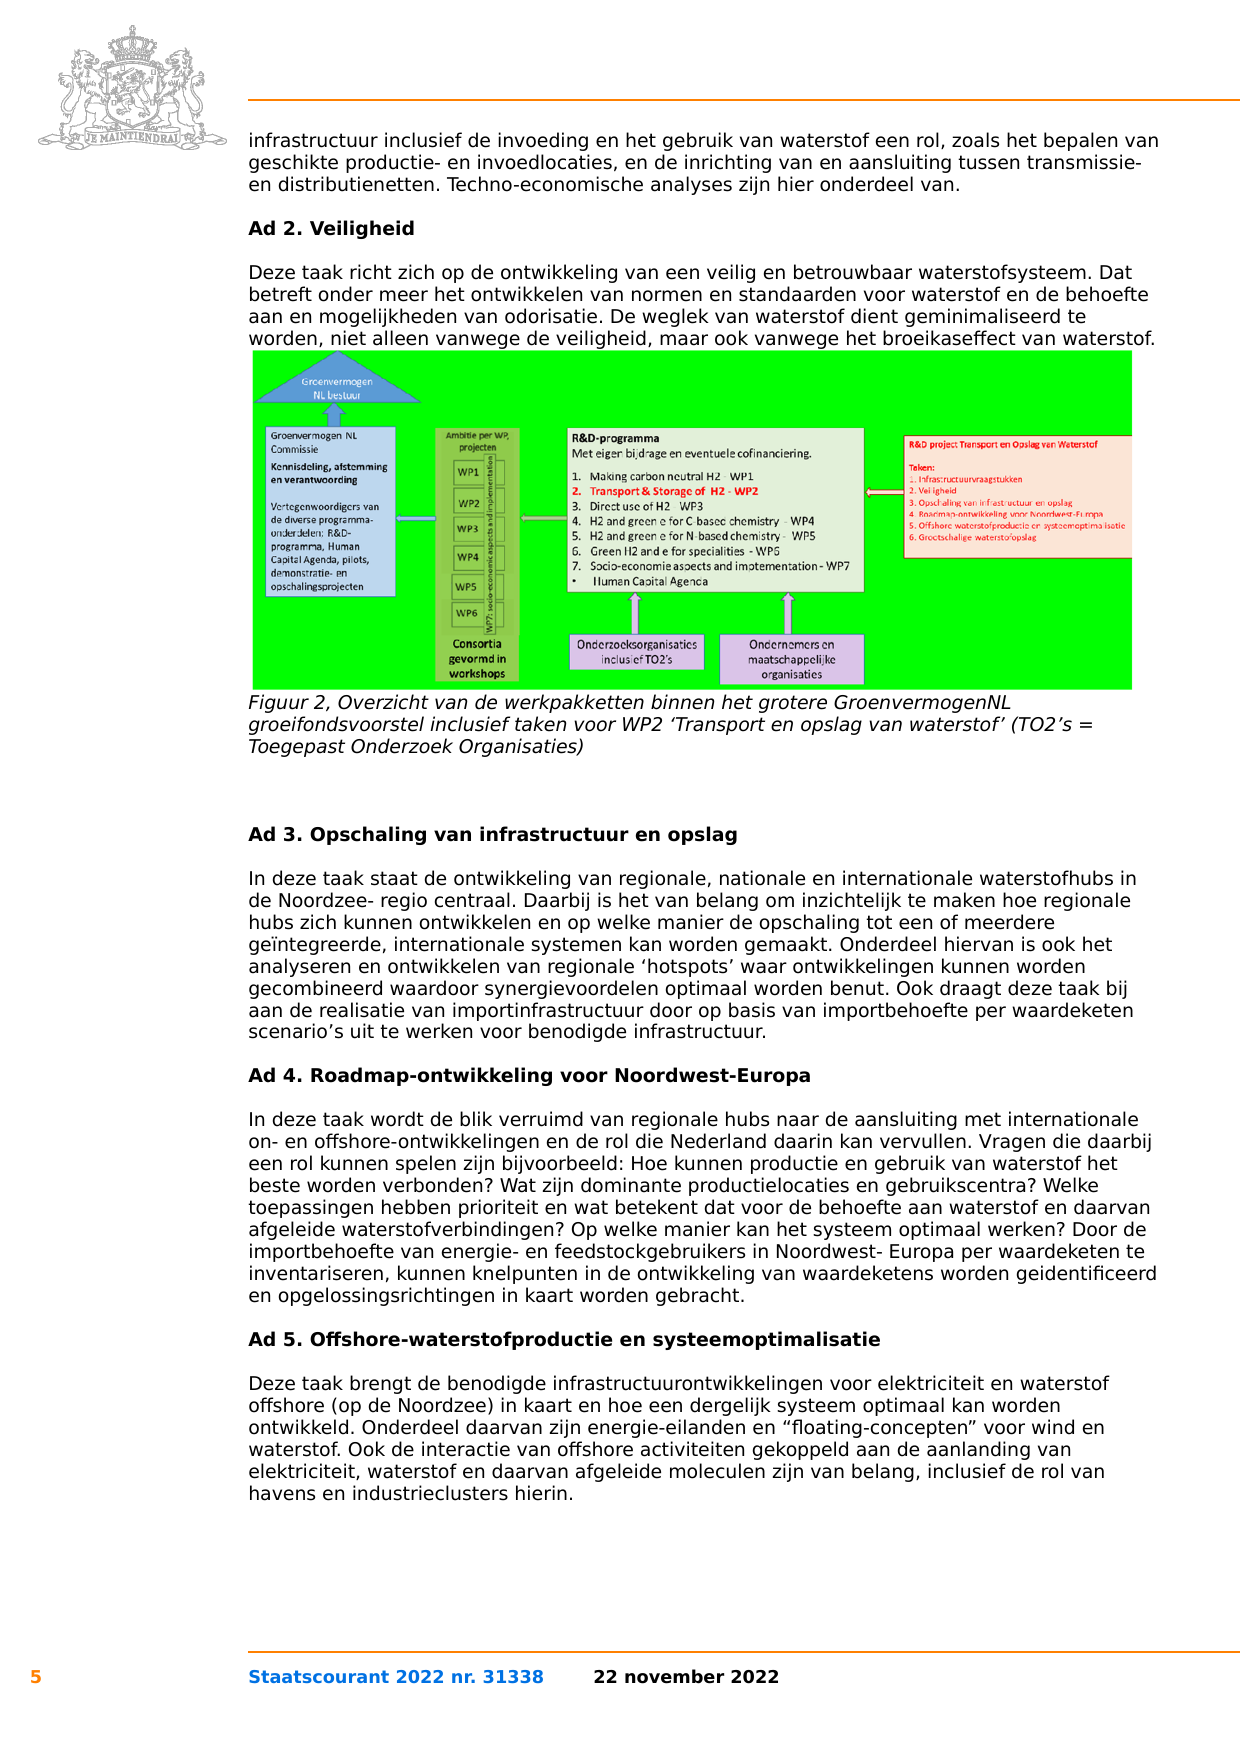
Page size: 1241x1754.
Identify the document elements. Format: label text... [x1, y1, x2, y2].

text Figuur 2, Overzicht van de werkpakketten binnen het grotere GroenvermogenNL groeifondsvoorstel inclusief taken voor WP2 ‘Transport en opslag van waterstof’ (TO2’s = Toegepast Onderzoek Organisaties) [248, 349, 1163, 802]
text In deze taak staat de ontwikkeling van regionale, nationale en internationale waterstofhubs in de Noordzee- regio centraal. Daarbij is het van belang om inzichtelijk te maken hoe regionale hubs zich kunnen ontwikkelen en op welke manier de opschaling tot een of meerdere geïntegreerde, internationale systemen kan worden gemaakt. Onderdeel hiervan is ook het analyseren en ontwikkelen van regionale ‘hotspots’ waar ontwikkelingen kunnen worden gecombineerd waardoor synergievoordelen optimaal worden benut. Ook draagt deze taak bij aan de realisatie van importinfrastructuur door op basis van importbehoefte per waardeketen scenario’s uit te werken voor benodigde infrastructuur. [248, 868, 1163, 1043]
text infrastructuur inclusief de invoeding en het gebruik van waterstof een rol, zoals het bepalen van geschikte productie- en invoedlocaties, en de inrichting van en aansluiting tussen transmissie- en distributienetten. Techno-economische analyses zijn hier onderdeel van. [248, 130, 1163, 196]
picture [38, 25, 227, 150]
subtitle Ad 3. Opschaling van infrastructuur en opslag [248, 824, 1163, 846]
subtitle Ad 5. Offshore-waterstofproductie en systeemoptimalisatie [248, 1329, 1163, 1351]
picture [248, 349, 1134, 692]
text Deze taak richt zich op de ontwikkeling van een veilig en betrouwbaar waterstofsysteem. Dat betreft onder meer het ontwikkelen van normen en standaarden voor waterstof en de behoefte aan en mogelijkheden van odorisatie. De weglek van waterstof dient geminimaliseerd te worden, niet alleen vanwege de veiligheid, maar ook vanwege het broeikaseffect van waterstof. [248, 262, 1163, 349]
subtitle Ad 2. Veiligheid [248, 218, 1163, 240]
text Deze taak brengt de benodigde infrastructuurontwikkelingen voor elektriciteit en waterstof offshore (op de Noordzee) in kaart en hoe een dergelijk systeem optimaal kan worden ontwikkeld. Onderdeel daarvan zijn energie-eilanden en “floating-concepten” voor wind en waterstof. Ook de interactie van offshore activiteiten gekoppeld aan de aanlanding van elektriciteit, waterstof en daarvan afgeleide moleculen zijn van belang, inclusief de rol van havens en industrieclusters hierin. [248, 1373, 1163, 1504]
subtitle Ad 4. Roadmap-ontwikkeling voor Noordwest-Europa [248, 1065, 1163, 1087]
text In deze taak wordt de blik verruimd van regionale hubs naar de aansluiting met internationale on- en offshore-ontwikkelingen en de rol die Nederland daarin kan vervullen. Vragen die daarbij een rol kunnen spelen zijn bijvoorbeeld: Hoe kunnen productie en gebruik van waterstof het beste worden verbonden? Wat zijn dominante productielocaties en gebruikscentra? Welke toepassingen hebben prioriteit en wat betekent dat voor de behoefte aan waterstof en daarvan afgeleide waterstofverbindingen? Op welke manier kan het systeem optimaal werken? Door de importbehoefte van energie- en feedstockgebruikers in Noordwest- Europa per waardeketen te inventariseren, kunnen knelpunten in de ontwikkeling van waardeketens worden geidentificeerd en opgelossingsrichtingen in kaart worden gebracht. [248, 1109, 1163, 1307]
